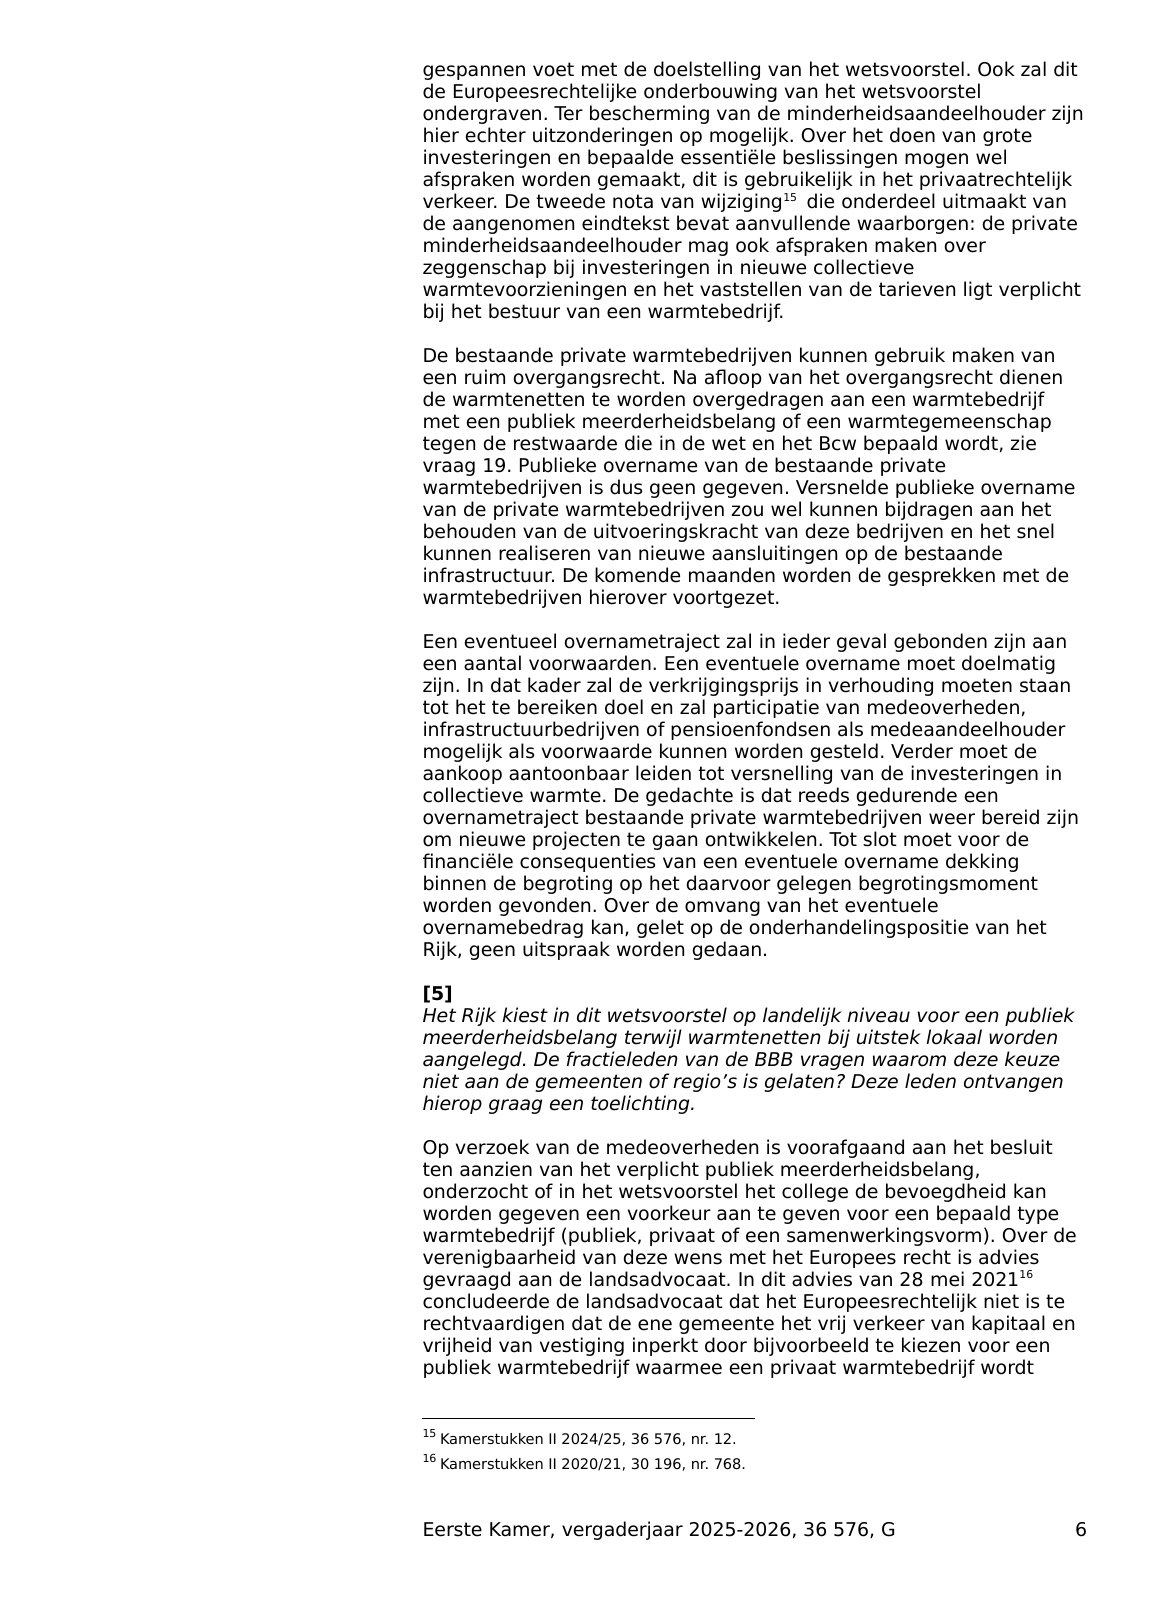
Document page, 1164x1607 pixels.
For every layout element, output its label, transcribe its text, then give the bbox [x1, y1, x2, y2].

text Een eventueel overnametraject zal in ieder geval gebonden zijn aan een aantal voorwaarden. Een eventuele overname moet doelmatig zijn. In dat kader zal de verkrijgingsprijs in verhouding moeten staan tot het te bereiken doel en zal participatie van medeoverheden, infrastructuurbedrijven of pensioenfondsen als medeaandeelhouder mogelijk als voorwaarde kunnen worden gesteld. Verder moet de aankoop aantoonbaar leiden tot versnelling van de investeringen in collectieve warmte. De gedachte is dat reeds gedurende een overnametraject bestaande private warmtebedrijven weer bereid zijn om nieuwe projecten te gaan ontwikkelen. Tot slot moet voor de financiële consequenties van een eventuele overname dekking binnen de begroting op het daarvoor gelegen begrotingsmoment worden gevonden. Over de omvang van het eventuele overnamebedrag kan, gelet op de onderhandelingspositie van het Rijk, geen uitspraak worden gedaan. [422, 631, 1087, 961]
text Kamerstukken II 2024/25, 36 576, nr. 12. [422, 1427, 1087, 1449]
text De bestaande private warmtebedrijven kunnen gebruik maken van een ruim overgangsrecht. Na afloop van het overgangsrecht dienen de warmtenetten te worden overgedragen aan een warmtebedrijf met een publiek meerderheidsbelang of een warmtegemeenschap tegen de restwaarde die in de wet en het Bcw bepaald wordt, zie vraag 19. Publieke overname van de bestaande private warmtebedrijven is dus geen gegeven. Versnelde publieke overname van de private warmtebedrijven zou wel kunnen bijdragen aan het behouden van de uitvoeringskracht van deze bedrijven en het snel kunnen realiseren van nieuwe aansluitingen op de bestaande infrastructuur. De komende maanden worden de gesprekken met de warmtebedrijven hierover voortgezet. [422, 345, 1087, 609]
text Kamerstukken II 2020/21, 30 196, nr. 768. [422, 1452, 1087, 1474]
text Op verzoek van de medeoverheden is voorafgaand aan het besluit ten aanzien van het verplicht publiek meerderheidsbelang, onderzocht of in het wetsvoorstel het college de bevoegdheid kan worden gegeven een voorkeur aan te geven voor een bepaald type warmtebedrijf (publiek, privaat of een samenwerkingsvorm). Over de verenigbaarheid van deze wens met het Europees recht is advies gevraagd aan de landsadvocaat. In dit advies van 28 mei 2021 concludeerde de landsadvocaat dat het Europeesrechtelijk niet is te rechtvaardigen dat de ene gemeente het vrij verkeer van kapitaal en vrijheid van vestiging inperkt door bijvoorbeeld te kiezen voor een publiek warmtebedrijf waarmee een privaat warmtebedrijf wordt [422, 1137, 1087, 1379]
text [5] [422, 983, 1087, 1005]
text Het Rijk kiest in dit wetsvoorstel op landelijk niveau voor een publiek meerderheidsbelang terwijl warmtenetten bij uitstek lokaal worden aangelegd. De fractieleden van de BBB vragen waarom deze keuze niet aan de gemeenten of regio’s is gelaten? Deze leden ontvangen hierop graag een toelichting. [422, 1005, 1087, 1115]
text gespannen voet met de doelstelling van het wetsvoorstel. Ook zal dit de Europeesrechtelijke onderbouwing van het wetsvoorstel ondergraven. Ter bescherming van de minderheidsaandeelhouder zijn hier echter uitzonderingen op mogelijk. Over het doen van grote investeringen en bepaalde essentiële beslissingen mogen wel afspraken worden gemaakt, dit is gebruikelijk in het privaatrechtelijk verkeer. De tweede nota van wijziging die onderdeel uitmaakt van de aangenomen eindtekst bevat aanvullende waarborgen: de private minderheidsaandeelhouder mag ook afspraken maken over zeggenschap bij investeringen in nieuwe collectieve warmtevoorzieningen en het vaststellen van de tarieven ligt verplicht bij het bestuur van een warmtebedrijf. [422, 59, 1087, 323]
